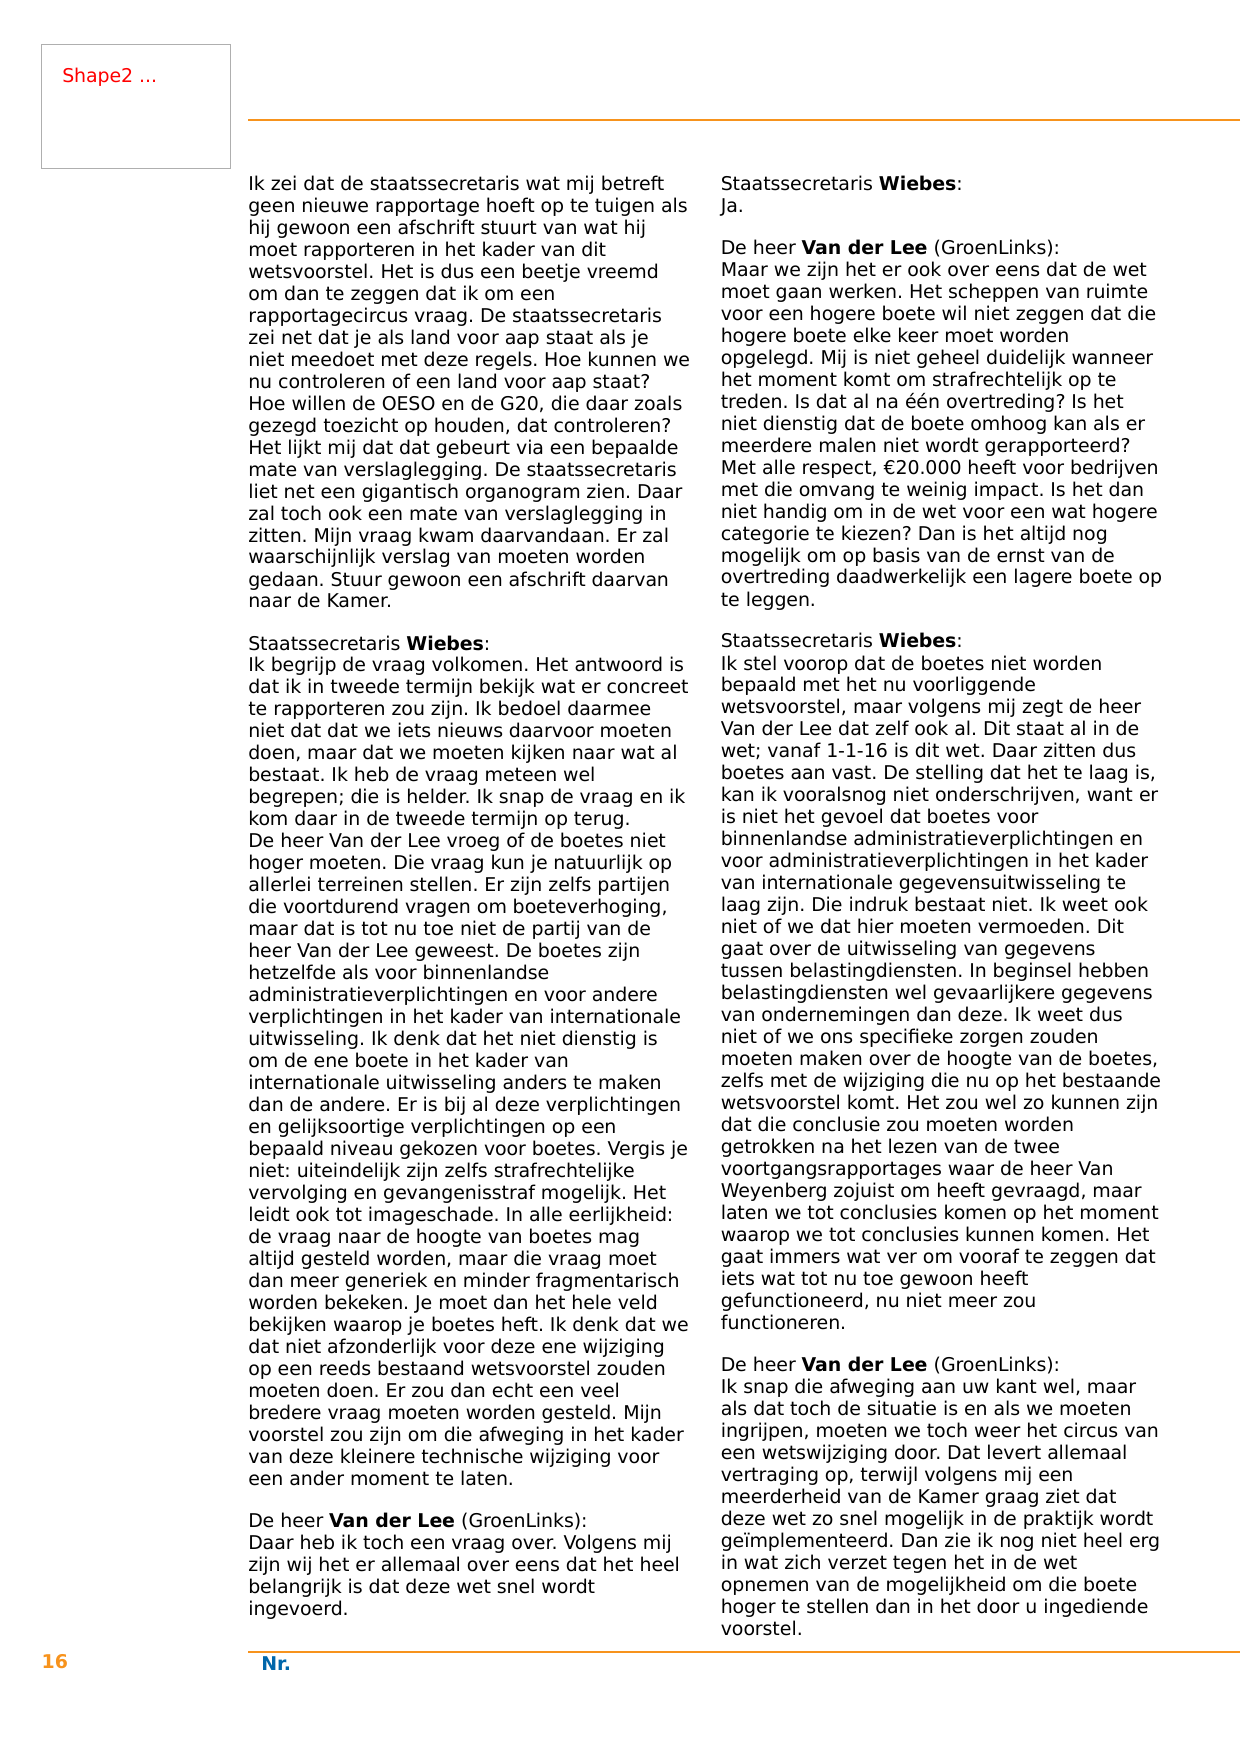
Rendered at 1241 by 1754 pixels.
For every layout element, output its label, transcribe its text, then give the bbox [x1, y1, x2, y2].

text Staatssecretaris Wiebes: [721, 173, 1163, 195]
text Ik stel voorop dat de boetes niet worden bepaald met het nu voorliggende wetsvoorstel, maar volgens mij zegt de heer Van der Lee dat zelf ook al. Dit staat al in de wet; vanaf 1-1-16 is dit wet. Daar zitten dus boetes aan vast. De stelling dat het te laag is, kan ik vooralsnog niet onderschrijven, want er is niet het gevoel dat boetes voor binnenlandse administratieverplichtingen en voor administratieverplichtingen in het kader van internationale gegevensuitwisseling te laag zijn. Die indruk bestaat niet. Ik weet ook niet of we dat hier moeten vermoeden. Dit gaat over de uitwisseling van gegevens tussen belastingdiensten. In beginsel hebben belastingdiensten wel gevaarlijkere gegevens van ondernemingen dan deze. Ik weet dus niet of we ons specifieke zorgen zouden moeten maken over de hoogte van de boetes, zelfs met de wijziging die nu op het bestaande wetsvoorstel komt. Het zou wel zo kunnen zijn dat die conclusie zou moeten worden getrokken na het lezen van de twee voortgangsrapportages waar de heer Van Weyenberg zojuist om heeft gevraagd, maar laten we tot conclusies komen op het moment waarop we tot conclusies kunnen komen. Het gaat immers wat ver om vooraf te zeggen dat iets wat tot nu toe gewoon heeft gefunctioneerd, nu niet meer zou functioneren. [721, 652, 1163, 1334]
text Maar we zijn het er ook over eens dat de wet moet gaan werken. Het scheppen van ruimte voor een hogere boete wil niet zeggen dat die hogere boete elke keer moet worden opgelegd. Mij is niet geheel duidelijk wanneer het moment komt om strafrechtelijk op te treden. Is dat al na één overtreding? Is het niet dienstig dat de boete omhoog kan als er meerdere malen niet wordt gerapporteerd? Met alle respect, €20.000 heeft voor bedrijven met die omvang te weinig impact. Is het dan niet handig om in de wet voor een wat hogere categorie te kiezen? Dan is het altijd nog mogelijk om op basis van de ernst van de overtreding daadwerkelijk een lagere boete op te leggen. [721, 259, 1163, 610]
text De heer Van der Lee vroeg of de boetes niet hoger moeten. Die vraag kun je natuurlijk op allerlei terreinen stellen. Er zijn zelfs partijen die voortdurend vragen om boeteverhoging, maar dat is tot nu toe niet de partij van de heer Van der Lee geweest. De boetes zijn hetzelfde als voor binnenlandse administratieverplichtingen en voor andere verplichtingen in het kader van internationale uitwisseling. Ik denk dat het niet dienstig is om de ene boete in het kader van internationale uitwisseling anders te maken dan de andere. Er is bij al deze verplichtingen en gelijksoortige verplichtingen op een bepaald niveau gekozen voor boetes. Vergis je niet: uiteindelijk zijn zelfs strafrechtelijke vervolging en gevangenisstraf mogelijk. Het leidt ook tot imageschade. In alle eerlijkheid: de vraag naar de hoogte van boetes mag altijd gesteld worden, maar die vraag moet dan meer generiek en minder fragmentarisch worden bekeken. Je moet dan het hele veld bekijken waarop je boetes heft. Ik denk dat we dat niet afzonderlijk voor deze ene wijziging op een reeds bestaand wetsvoorstel zouden moeten doen. Er zou dan echt een veel bredere vraag moeten worden gesteld. Mijn voorstel zou zijn om die afweging in het kader van deze kleinere technische wijziging voor een ander moment te laten. [248, 830, 691, 1489]
text Staatssecretaris Wiebes: [248, 632, 691, 654]
text Ik snap die afweging aan uw kant wel, maar als dat toch de situatie is en als we moeten ingrijpen, moeten we toch weer het circus van een wetswijziging door. Dat levert allemaal vertraging op, terwijl volgens mij een meerderheid van de Kamer graag ziet dat deze wet zo snel mogelijk in de praktijk wordt geïmplementeerd. Dan zie ik nog niet heel erg in wat zich verzet tegen het in de wet opnemen van de mogelijkheid om die boete hoger te stellen dan in het door u ingediende voorstel. [721, 1376, 1163, 1639]
text De heer Van der Lee (GroenLinks): [248, 1509, 691, 1532]
text Daar heb ik toch een vraag over. Volgens mij zijn wij het er allemaal over eens dat het heel belangrijk is dat deze wet snel wordt ingevoerd. [248, 1532, 691, 1619]
text Ik zei dat de staatssecretaris wat mij betreft geen nieuwe rapportage hoeft op te tuigen als hij gewoon een afschrift stuurt van wat hij moet rapporteren in het kader van dit wetsvoorstel. Het is dus een beetje vreemd om dan te zeggen dat ik om een rapportagecircus vraag. De staatssecretaris zei net dat je als land voor aap staat als je niet meedoet met deze regels. Hoe kunnen we nu controleren of een land voor aap staat? Hoe willen de OESO en de G20, die daar zoals gezegd toezicht op houden, dat controleren? Het lijkt mij dat dat gebeurt via een bepaalde mate van verslaglegging. De staatssecretaris liet net een gigantisch organogram zien. Daar zal toch ook een mate van verslaglegging in zitten. Mijn vraag kwam daarvandaan. Er zal waarschijnlijk verslag van moeten worden gedaan. Stuur gewoon een afschrift daarvan naar de Kamer. [248, 173, 691, 612]
text Ik begrijp de vraag volkomen. Het antwoord is dat ik in tweede termijn bekijk wat er concreet te rapporteren zou zijn. Ik bedoel daarmee niet dat dat we iets nieuws daarvoor moeten doen, maar dat we moeten kijken naar wat al bestaat. Ik heb de vraag meteen wel begrepen; die is helder. Ik snap de vraag en ik kom daar in de tweede termijn op terug. [248, 654, 691, 830]
text De heer Van der Lee (GroenLinks): [721, 237, 1163, 259]
text Ja. [721, 195, 1163, 217]
text De heer Van der Lee (GroenLinks): [721, 1354, 1163, 1376]
text Staatssecretaris Wiebes: [721, 630, 1163, 652]
